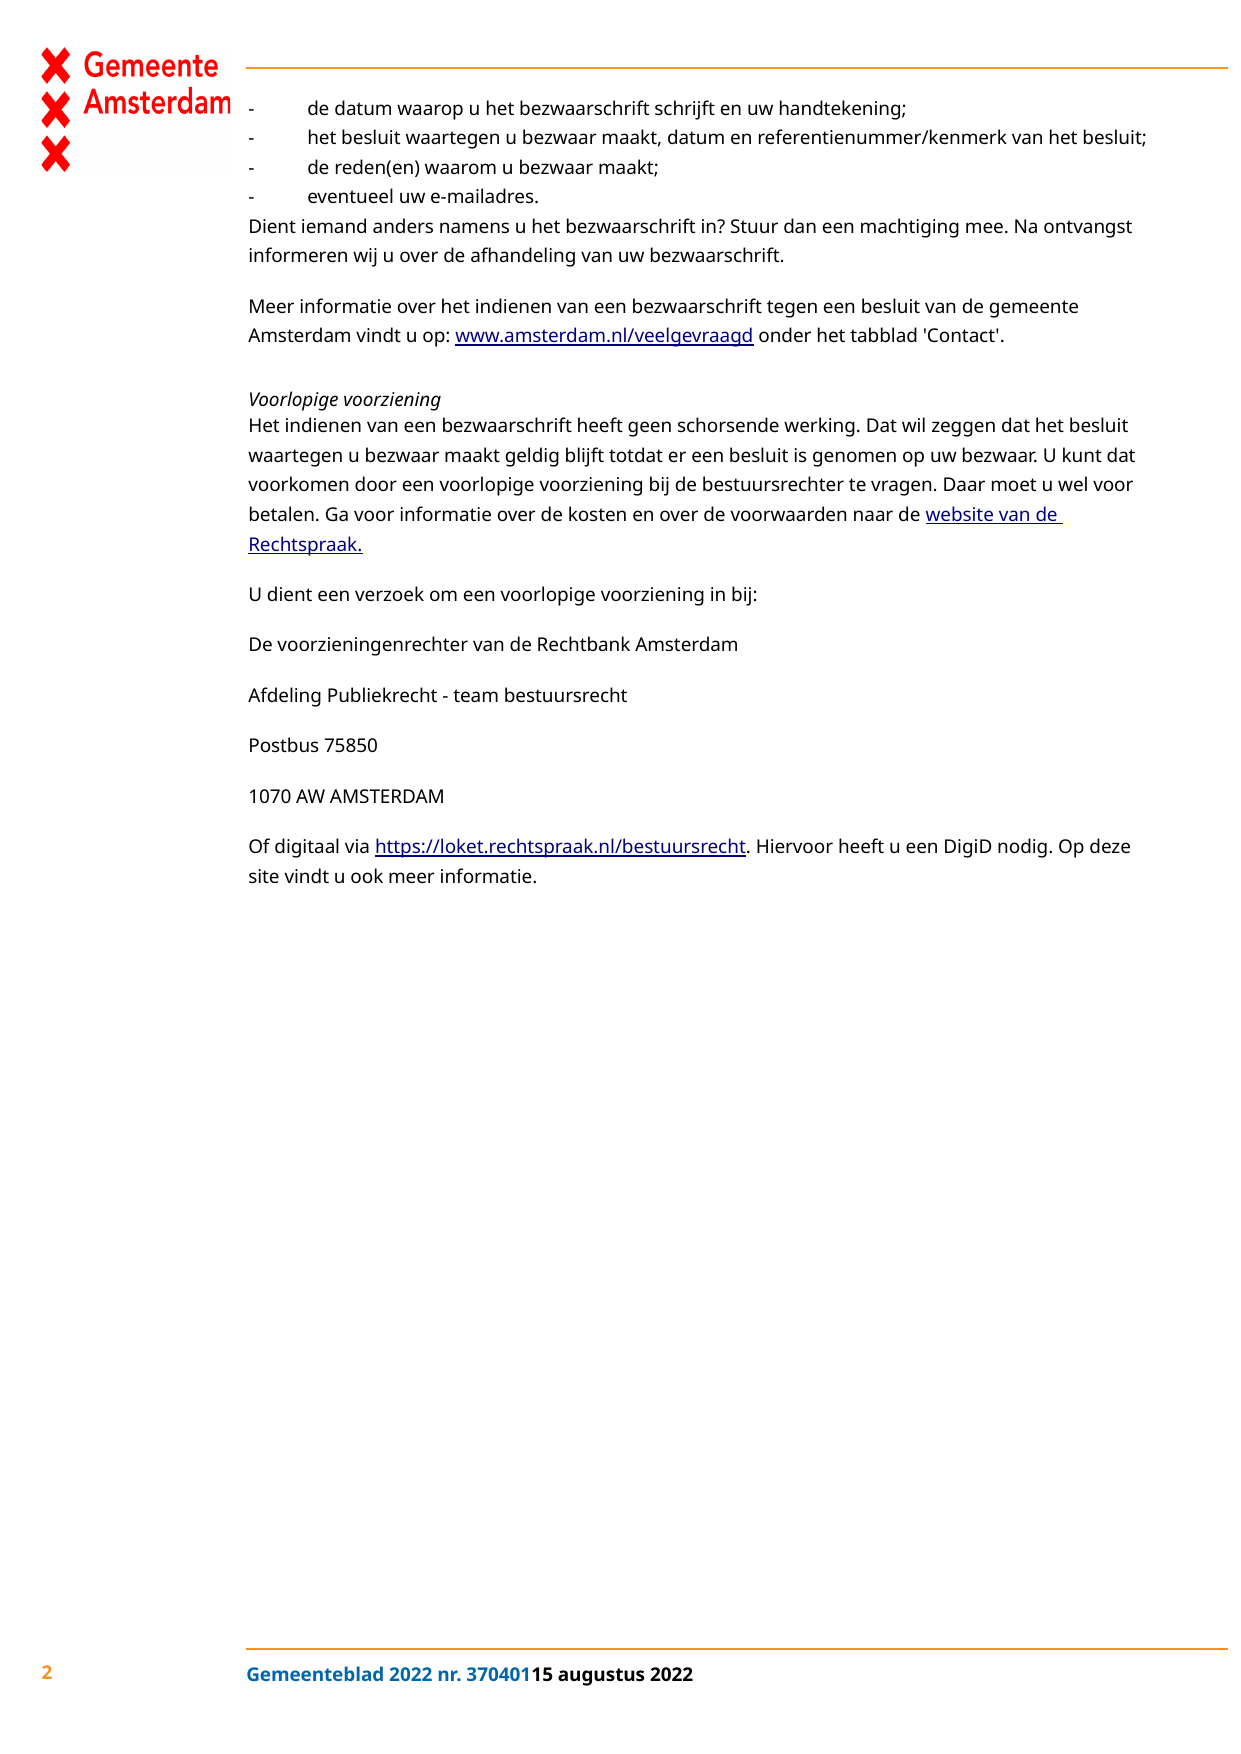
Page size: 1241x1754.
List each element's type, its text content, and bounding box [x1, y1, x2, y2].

list het besluit waartegen u bezwaar maakt, datum en referentienummer/kenmerk van het besluit; [248, 124, 1152, 150]
list de reden(en) waarom u bezwaar maakt; [248, 154, 1152, 180]
text U dient een verzoek om een voorlopige voorziening in bij: [248, 581, 1152, 607]
text Afdeling Publiekrecht - team bestuursrecht [248, 682, 1152, 708]
list eventueel uw e-mailadres. [248, 183, 1152, 209]
text Het indienen van een bezwaarschrift heeft geen schorsende werking. Dat wil zeggen dat het besluit waartegen u bezwaar maakt geldig blijft totdat er een besluit is genomen op uw bezwaar. U kunt dat voorkomen door een voorlopige voorziening bij de bestuursrechter te vragen. Daar moet u wel voor betalen. Ga voor informatie over de kosten en over de voorwaarden naar de website van de Rechtspraak. [248, 412, 1152, 556]
text Voorlopige voorziening [248, 387, 1152, 412]
text Dient iemand anders namens u het bezwaarschrift in? Stuur dan een machtiging mee. Na ontvangst informeren wij u over de afhandeling van uw bezwaarschrift. [248, 213, 1152, 268]
text Of digitaal via https://loket.rechtspraak.nl/bestuursrecht. Hiervoor heeft u een DigiD nodig. Op deze site vindt u ook meer informatie. [248, 833, 1152, 888]
text Postbus 75850 [248, 732, 1152, 758]
text 1070 AW AMSTERDAM [248, 783, 1152, 808]
text Meer informatie over het indienen van een bezwaarschrift tegen een besluit van de gemeente Amsterdam vindt u op: www.amsterdam.nl/veelgevraagd onder het tabblad 'Contact'. [248, 293, 1152, 348]
picture [41, 47, 231, 172]
list de datum waarop u het bezwaarschrift schrijft en uw handtekening; [248, 95, 1152, 121]
text De voorzieningenrechter van de Rechtbank Amsterdam [248, 632, 1152, 657]
